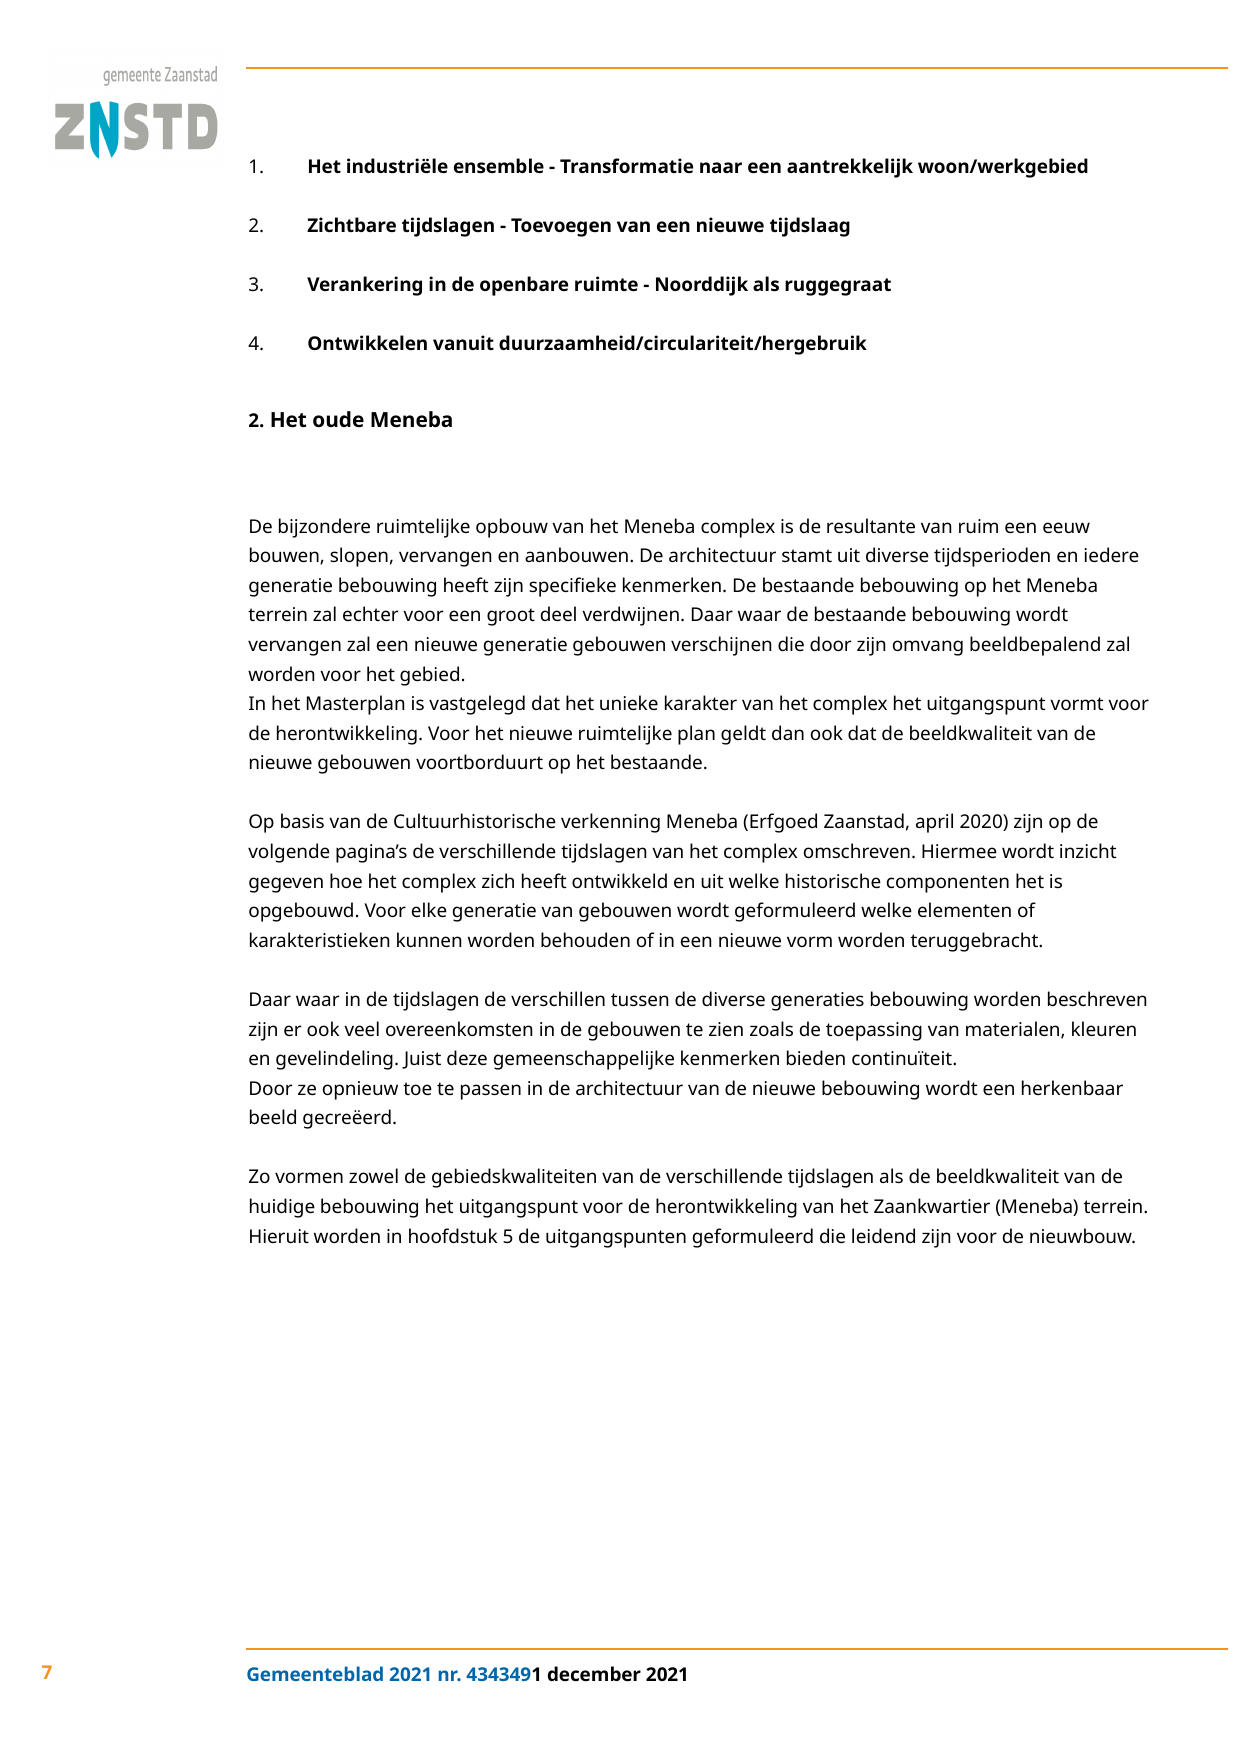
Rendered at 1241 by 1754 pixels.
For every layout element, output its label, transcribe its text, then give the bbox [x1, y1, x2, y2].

list Verankering in de openbare ruimte - Noorddijk als ruggegraat [248, 271, 1152, 297]
list Zichtbare tijdslagen - Toevoegen van een nieuwe tijdslaag [248, 212, 1152, 238]
text De bijzondere ruimtelijke opbouw van het Meneba complex is de resultante van ruim een eeuw bouwen, slopen, vervangen en aanbouwen. De architectuur stamt uit diverse tijdsperioden en iedere generatie bebouwing heeft zijn specifieke kenmerken. De bestaande bebouwing op het Meneba terrein zal echter voor een groot deel verdwijnen. Daar waar de bestaande bebouwing wordt vervangen zal een nieuwe generatie gebouwen verschijnen die door zijn omvang beeldbepalend zal worden voor het gebied. [248, 513, 1152, 686]
list Ontwikkelen vanuit duurzaamheid/circulariteit/hergebruik [248, 330, 1152, 356]
text 2. Het oude Meneba [248, 406, 1152, 434]
text Door ze opnieuw toe te passen in de architectuur van de nieuwe bebouwing wordt een herkenbaar beeld gecreëerd. [248, 1075, 1152, 1130]
list Het industriële ensemble - Transformatie naar een aantrekkelijk woon/werkgebied [248, 153, 1152, 178]
picture [41, 47, 231, 172]
text Op basis van de Cultuurhistorische verkenning Meneba (Erfgoed Zaanstad, april 2020) zijn op de volgende pagina’s de verschillende tijdslagen van het complex omschreven. Hiermee wordt inzicht gegeven hoe het complex zich heeft ontwikkeld en uit welke historische componenten het is opgebouwd. Voor elke generatie van gebouwen wordt geformuleerd welke elementen of karakteristieken kunnen worden behouden of in een nieuwe vorm worden teruggebracht. [248, 809, 1152, 953]
text Daar waar in de tijdslagen de verschillen tussen de diverse generaties bebouwing worden beschreven zijn er ook veel overeenkomsten in de gebouwen te zien zoals de toepassing van materialen, kleuren en gevelindeling. Juist deze gemeenschappelijke kenmerken bieden continuïteit. [248, 986, 1152, 1071]
text Zo vormen zowel de gebiedskwaliteiten van de verschillende tijdslagen als de beeldkwaliteit van de huidige bebouwing het uitgangspunt voor de herontwikkeling van het Zaankwartier (Meneba) terrein. Hieruit worden in hoofdstuk 5 de uitgangspunten geformuleerd die leidend zijn voor de nieuwbouw. [248, 1164, 1152, 1248]
text In het Masterplan is vastgelegd dat het unieke karakter van het complex het uitgangspunt vormt voor de herontwikkeling. Voor het nieuwe ruimtelijke plan geldt dan ook dat de beeldkwaliteit van de nieuwe gebouwen voortborduurt op het bestaande. [248, 690, 1152, 775]
